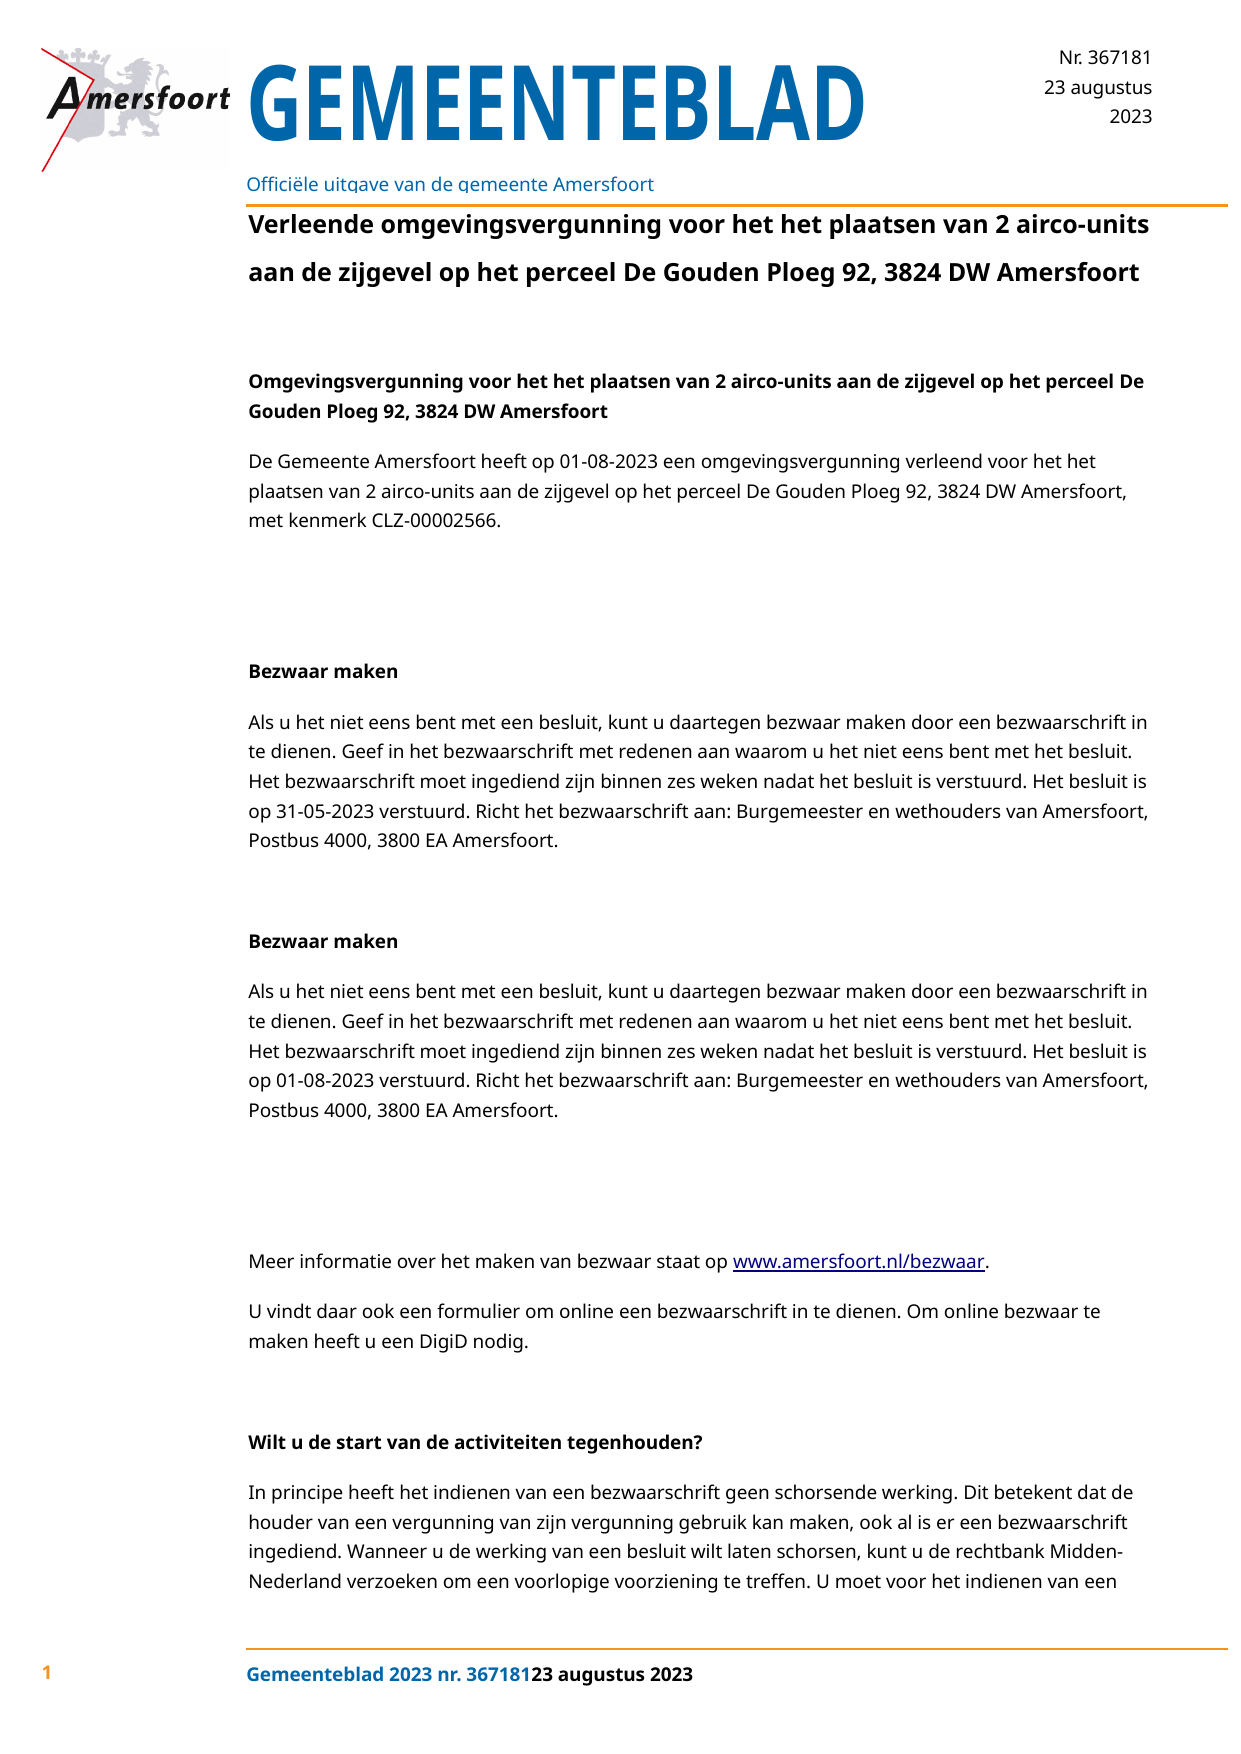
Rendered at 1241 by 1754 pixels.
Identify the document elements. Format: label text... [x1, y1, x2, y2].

text Wilt u de start van de activiteiten tegenhouden? [248, 1429, 1152, 1455]
text Bezwaar maken [248, 659, 1152, 684]
text Omgevingsvergunning voor het het plaatsen van 2 airco-units aan de zijgevel op het perceel De Gouden Ploeg 92, 3824 DW Amersfoort [248, 368, 1152, 424]
text De Gemeente Amersfoort heeft op 01-08-2023 een omgevingsvergunning verleend voor het het plaatsen van 2 airco-units aan de zijgevel op het perceel De Gouden Ploeg 92, 3824 DW Amersfoort, met kenmerk CLZ-00002566. [248, 448, 1152, 533]
text In principe heeft het indienen van een bezwaarschrift geen schorsende werking. Dit betekent dat de houder van een vergunning van zijn vergunning gebruik kan maken, ook al is er een bezwaarschrift ingediend. Wanneer u de werking van een besluit wilt laten schorsen, kunt u de rechtbank Midden-Nederland verzoeken om een voorlopige voorziening te treffen. U moet voor het indienen van een [248, 1479, 1152, 1594]
text Bezwaar maken [248, 928, 1152, 954]
text Als u het niet eens bent met een besluit, kunt u daartegen bezwaar maken door een bezwaarschrift in te dienen. Geef in het bezwaarschrift met redenen aan waarom u het niet eens bent met het besluit. Het bezwaarschrift moet ingediend zijn binnen zes weken nadat het besluit is verstuurd. Het besluit is op 31-05-2023 verstuurd. Richt het bezwaarschrift aan: Burgemeester en wethouders van Amersfoort, Postbus 4000, 3800 EA Amersfoort. [248, 709, 1152, 853]
text Verleende omgevingsvergunning voor het het plaatsen van 2 airco-units aan de zijgevel op het perceel De Gouden Ploeg 92, 3824 DW Amersfoort [248, 207, 1152, 288]
picture [41, 47, 231, 172]
text Als u het niet eens bent met een besluit, kunt u daartegen bezwaar maken door een bezwaarschrift in te dienen. Geef in het bezwaarschrift met redenen aan waarom u het niet eens bent met het besluit. Het bezwaarschrift moet ingediend zijn binnen zes weken nadat het besluit is verstuurd. Het besluit is op 01-08-2023 verstuurd. Richt het bezwaarschrift aan: Burgemeester en wethouders van Amersfoort, Postbus 4000, 3800 EA Amersfoort. [248, 979, 1152, 1123]
text Meer informatie over het maken van bezwaar staat op www.amersfoort.nl/bezwaar. [248, 1248, 1152, 1274]
text U vindt daar ook een formulier om online een bezwaarschrift in te dienen. Om online bezwaar te maken heeft u een DigiD nodig. [248, 1299, 1152, 1354]
